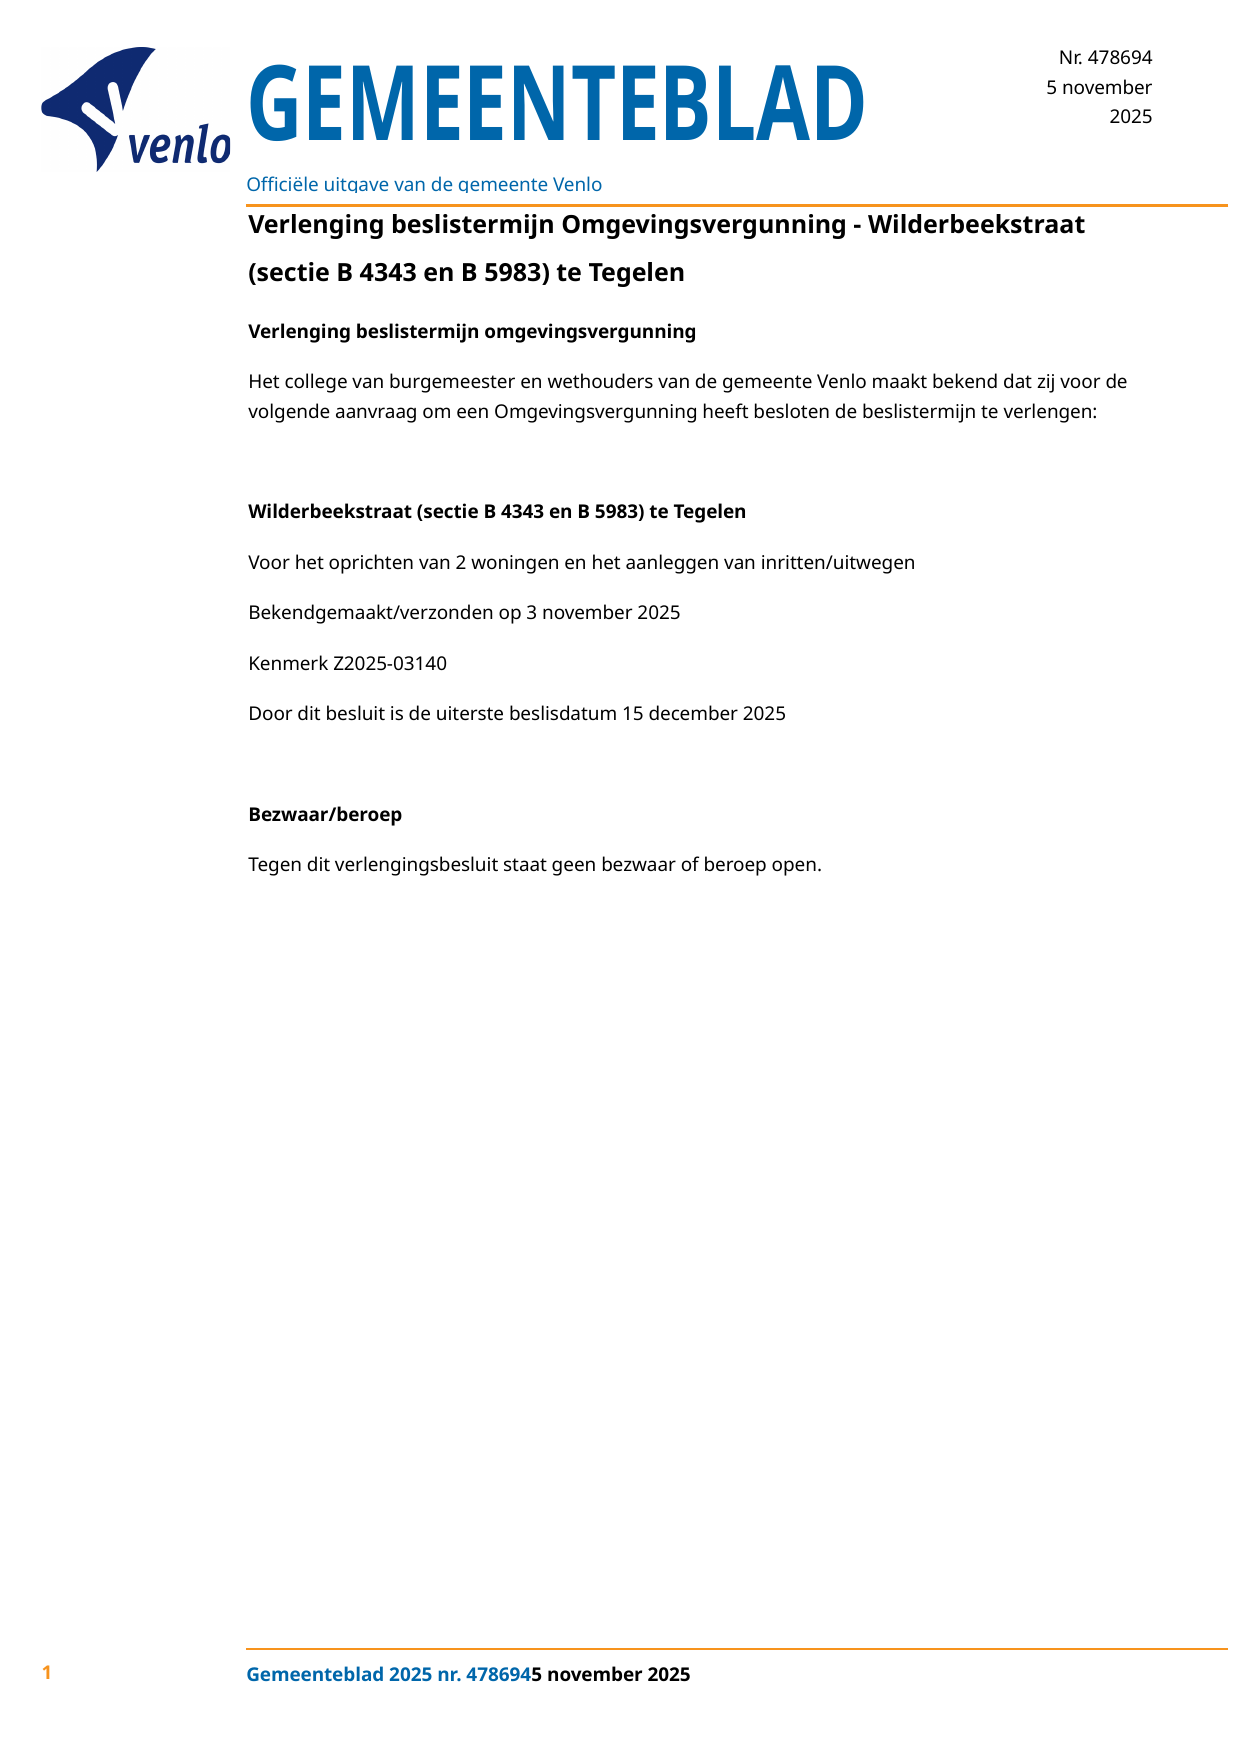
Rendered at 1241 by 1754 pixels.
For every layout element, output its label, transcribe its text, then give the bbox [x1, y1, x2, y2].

picture [41, 47, 231, 172]
text Het college van burgemeester en wethouders van de gemeente Venlo maakt bekend dat zij voor de volgende aanvraag om een Omgevingsvergunning heeft besloten de beslistermijn te verlengen: [248, 368, 1152, 424]
text Bekendgemaakt/verzonden op 3 november 2025 [248, 599, 1152, 625]
text Door dit besluit is de uiterste beslisdatum 15 december 2025 [248, 700, 1152, 726]
text Tegen dit verlengingsbesluit staat geen bezwaar of beroep open. [248, 852, 1152, 877]
text Verlenging beslistermijn Omgevingsvergunning - Wilderbeekstraat (sectie B 4343 en B 5983) te Tegelen [248, 207, 1152, 288]
text Voor het oprichten van 2 woningen en het aanleggen van inritten/uitwegen [248, 549, 1152, 575]
text Wilderbeekstraat (sectie B 4343 en B 5983) te Tegelen [248, 499, 1152, 524]
text Verlenging beslistermijn omgevingsvergunning [248, 318, 1152, 344]
text Kenmerk Z2025-03140 [248, 650, 1152, 676]
text Bezwaar/beroep [248, 801, 1152, 827]
